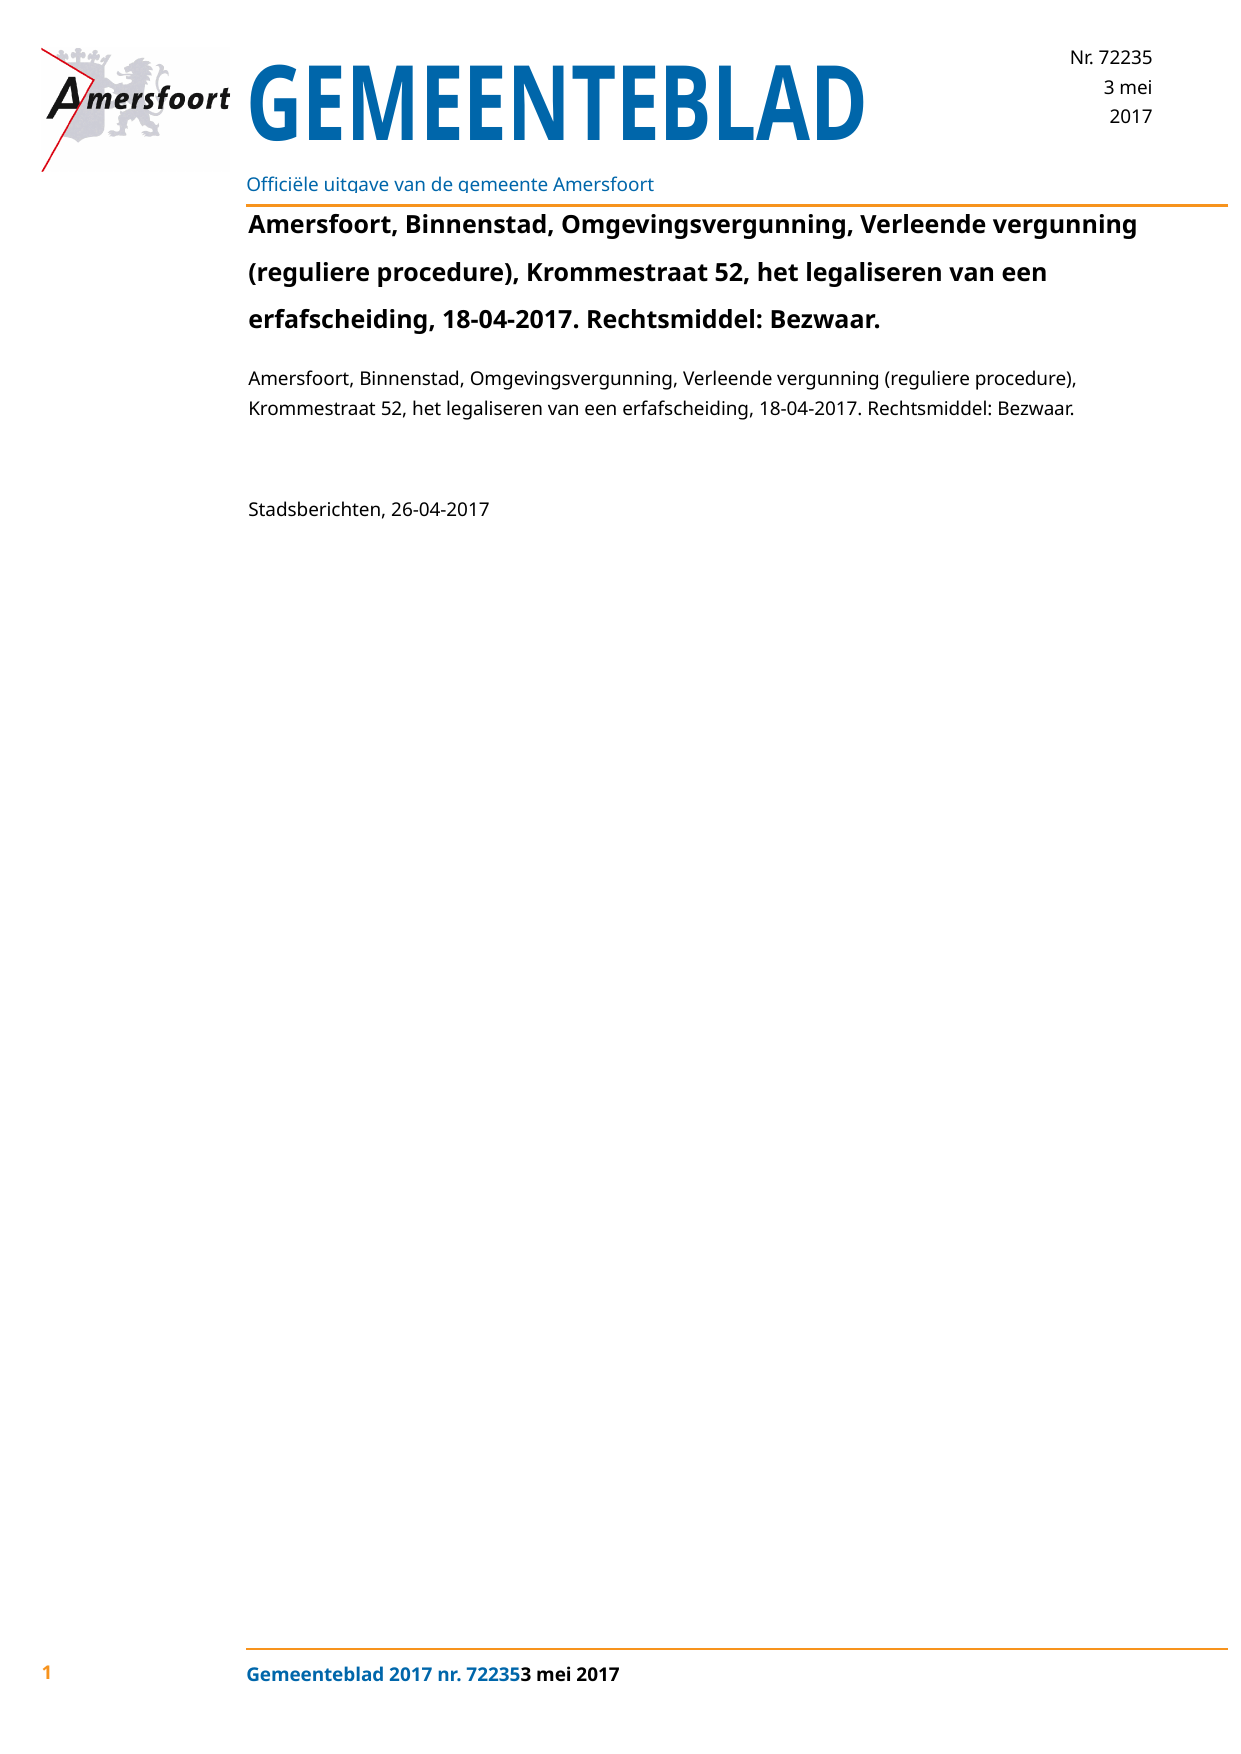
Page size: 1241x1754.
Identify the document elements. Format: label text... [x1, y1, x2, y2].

text Amersfoort, Binnenstad, Omgevingsvergunning, Verleende vergunning (reguliere procedure), Krommestraat 52, het legaliseren van een erfafscheiding, 18-04-2017. Rechtsmiddel: Bezwaar. [248, 366, 1152, 421]
text Stadsberichten, 26-04-2017 [248, 496, 1152, 522]
text Amersfoort, Binnenstad, Omgevingsvergunning, Verleende vergunning (reguliere procedure), Krommestraat 52, het legaliseren van een erfafscheiding, 18-04-2017. Rechtsmiddel: Bezwaar. [248, 207, 1152, 336]
picture [41, 47, 231, 172]
